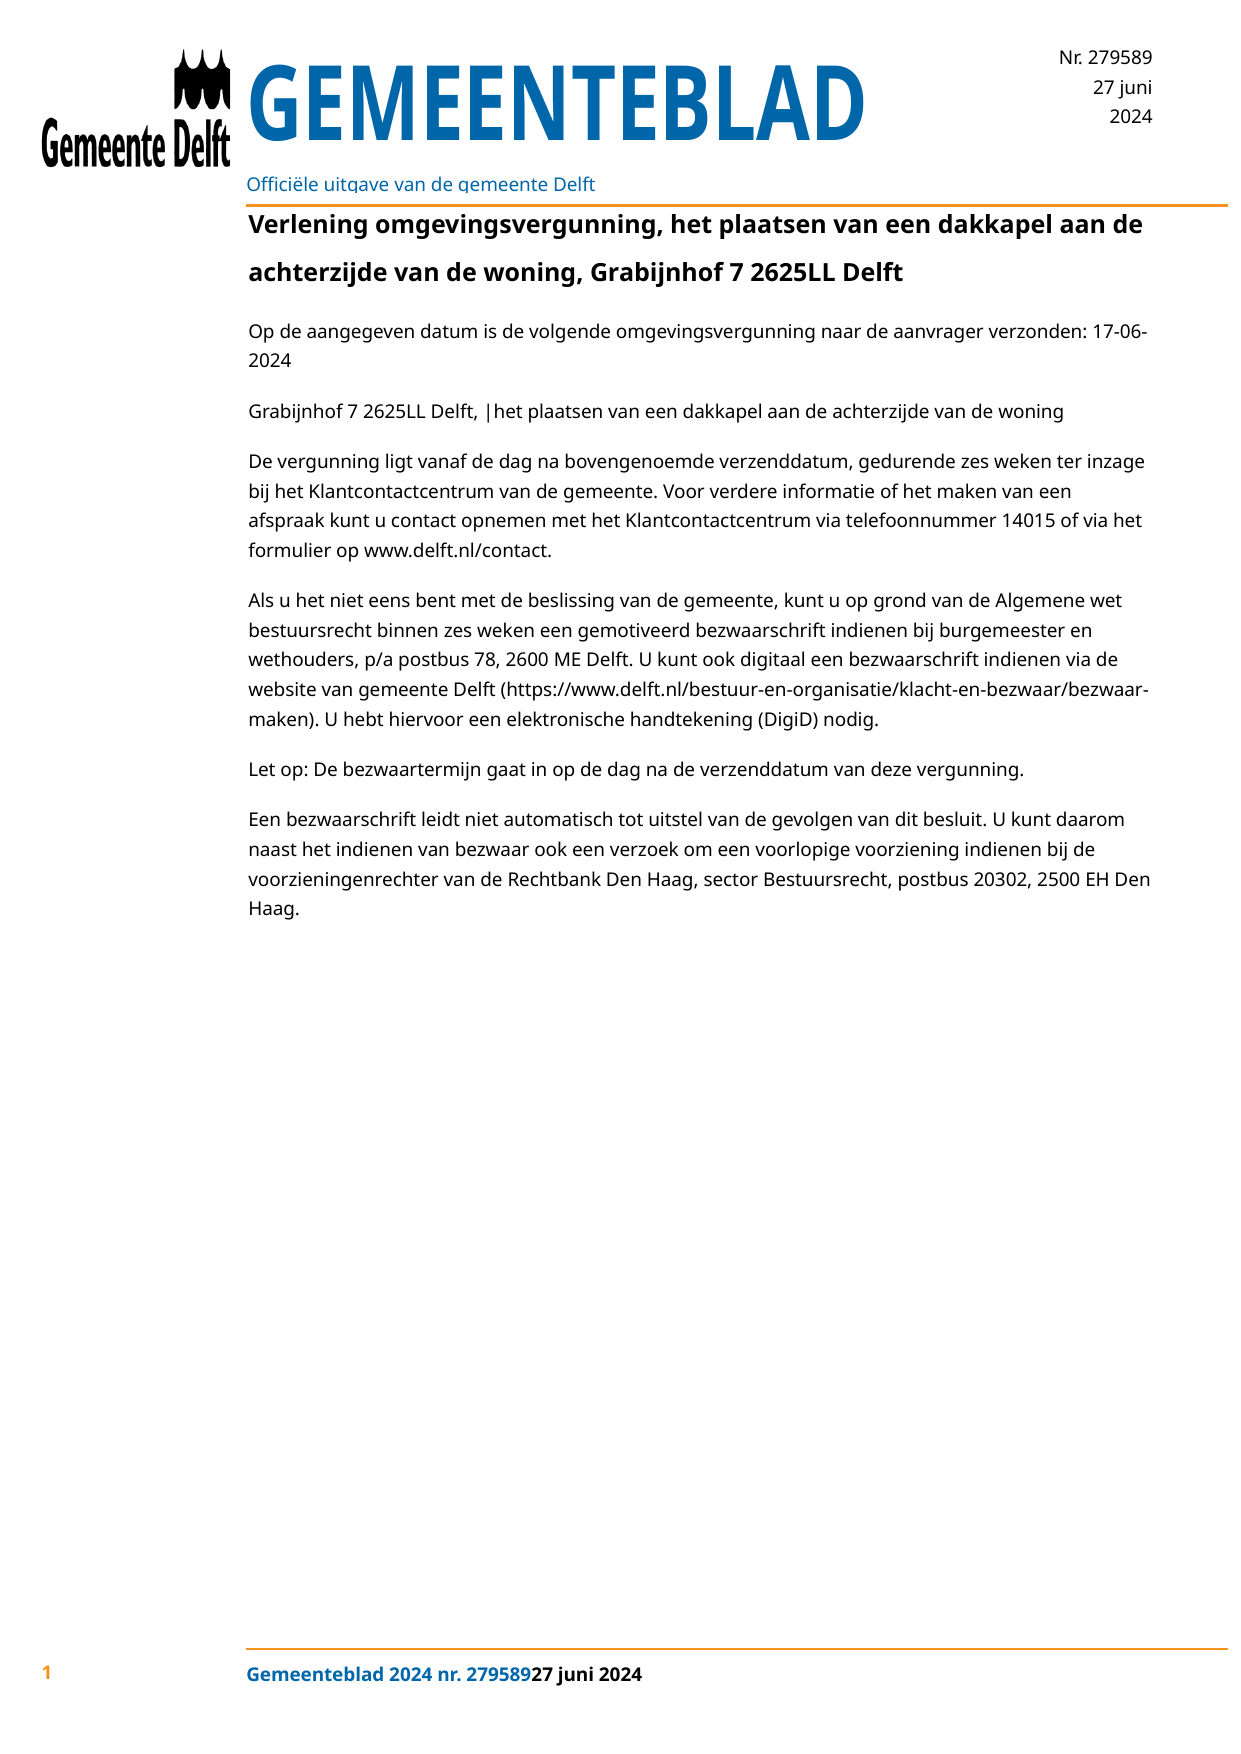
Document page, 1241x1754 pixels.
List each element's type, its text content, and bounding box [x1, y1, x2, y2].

text Grabijnhof 7 2625LL Delft, |het plaatsen van een dakkapel aan de achterzijde van de woning [248, 398, 1152, 424]
text Als u het niet eens bent met de beslissing van de gemeente, kunt u op grond van de Algemene wet bestuursrecht binnen zes weken een gemotiveerd bezwaarschrift indienen bij burgemeester en wethouders, p/a postbus 78, 2600 ME Delft. U kunt ook digitaal een bezwaarschrift indienen via de website van gemeente Delft (https://www.delft.nl/bestuur-en-organisatie/klacht-en-bezwaar/bezwaar-maken). U hebt hiervoor een elektronische handtekening (DigiD) nodig. [248, 587, 1152, 732]
text De vergunning ligt vanaf de dag na bovengenoemde verzenddatum, gedurende zes weken ter inzage bij het Klantcontactcentrum van de gemeente. Voor verdere informatie of het maken van een afspraak kunt u contact opnemen met het Klantcontactcentrum via telefoonnummer 14015 of via het formulier op www.delft.nl/contact. [248, 448, 1152, 563]
text Let op: De bezwaartermijn gaat in op de dag na de verzenddatum van deze vergunning. [248, 756, 1152, 782]
picture [41, 47, 231, 172]
text Een bezwaarschrift leidt niet automatisch tot uitstel van de gevolgen van dit besluit. U kunt daarom naast het indienen van bezwaar ook een verzoek om een voorlopige voorziening indienen bij de voorzieningenrechter van de Rechtbank Den Haag, sector Bestuursrecht, postbus 20302, 2500 EH Den Haag. [248, 807, 1152, 921]
text Verlening omgevingsvergunning, het plaatsen van een dakkapel aan de achterzijde van de woning, Grabijnhof 7 2625LL Delft [248, 207, 1152, 288]
text Op de aangegeven datum is de volgende omgevingsvergunning naar de aanvrager verzonden: 17-06-2024 [248, 318, 1152, 373]
